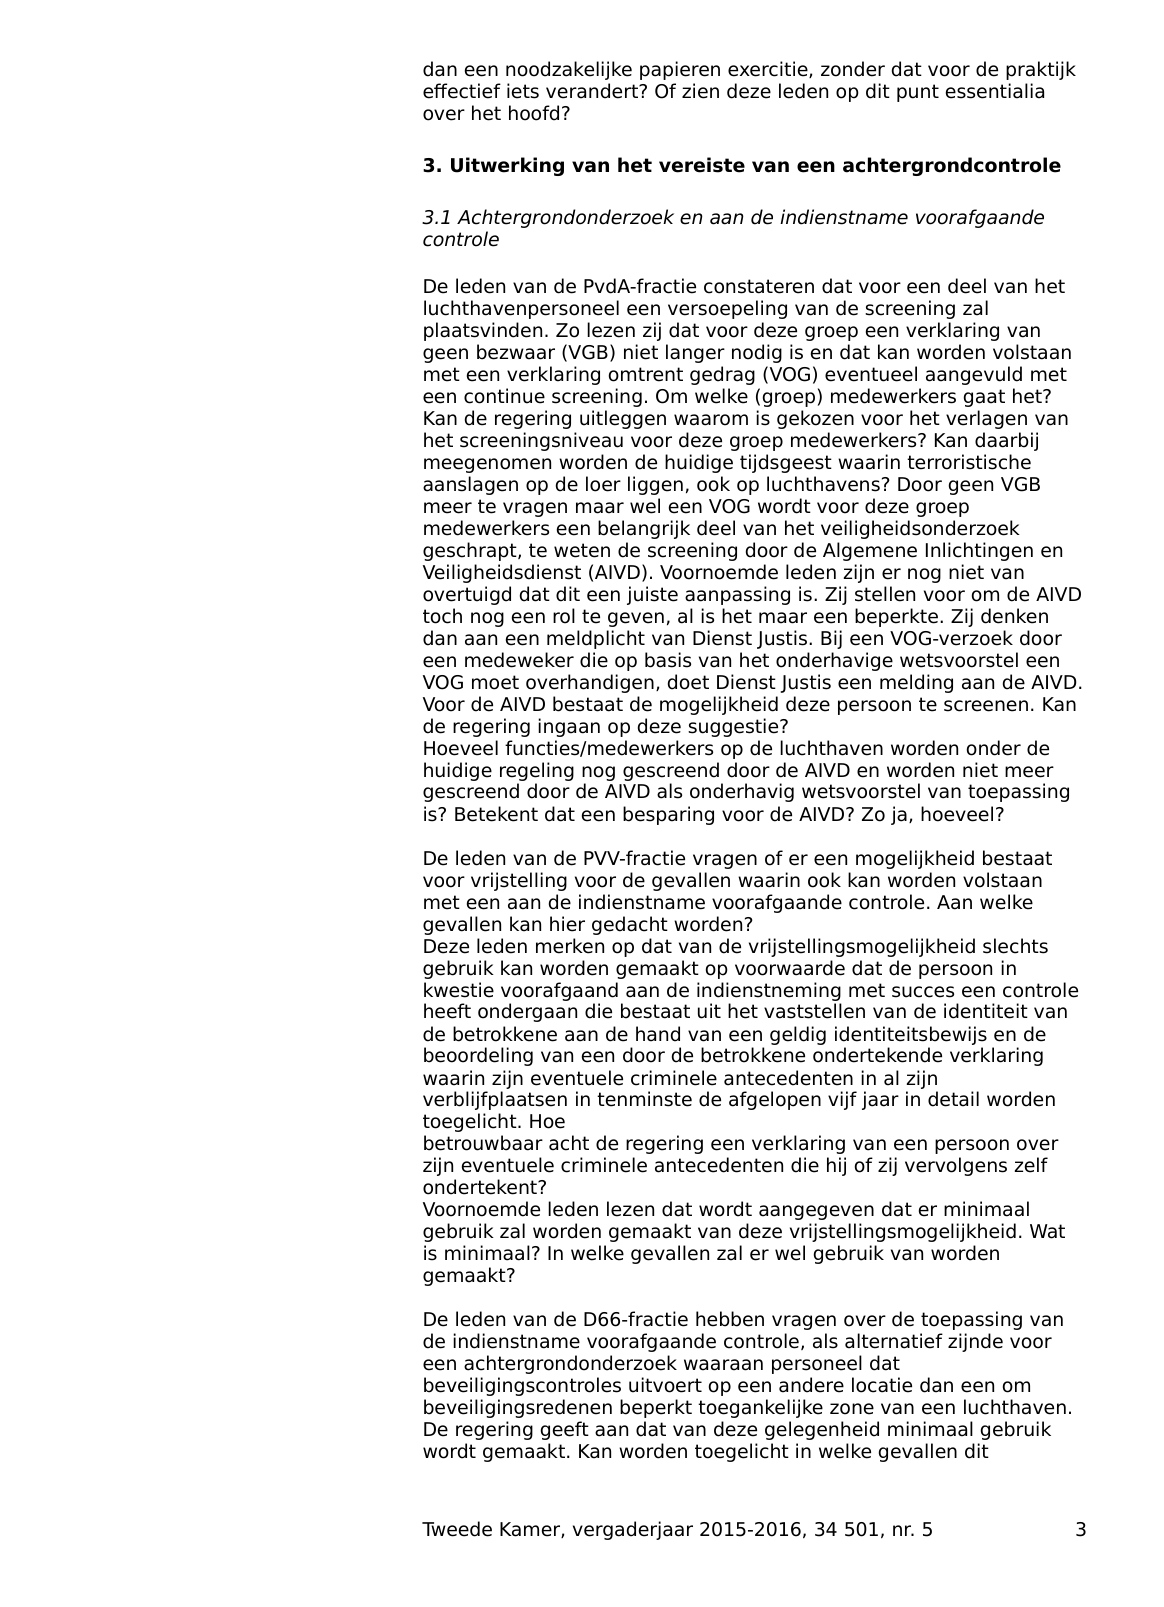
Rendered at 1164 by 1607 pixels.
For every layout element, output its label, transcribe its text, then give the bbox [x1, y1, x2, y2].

text betrouwbaar acht de regering een verklaring van een persoon over zijn eventuele criminele antecedenten die hij of zij vervolgens zelf ondertekent? [422, 1133, 1087, 1199]
subtitle 3. Uitwerking van het vereiste van een achtergrondcontrole [422, 155, 1087, 177]
text De leden van de PvdA-fractie constateren dat voor een deel van het luchthavenpersoneel een versoepeling van de screening zal plaatsvinden. Zo lezen zij dat voor deze groep een verklaring van geen bezwaar (VGB) niet langer nodig is en dat kan worden volstaan met een verklaring omtrent gedrag (VOG) eventueel aangevuld met een continue screening. Om welke (groep) medewerkers gaat het? Kan de regering uitleggen waarom is gekozen voor het verlagen van het screeningsniveau voor deze groep medewerkers? Kan daarbij meegenomen worden de huidige tijdsgeest waarin terroristische aanslagen op de loer liggen, ook op luchthavens? Door geen VGB meer te vragen maar wel een VOG wordt voor deze groep medewerkers een belangrijk deel van het veiligheidsonderzoek geschrapt, te weten de screening door de Algemene Inlichtingen en Veiligheidsdienst (AIVD). Voornoemde leden zijn er nog niet van overtuigd dat dit een juiste aanpassing is. Zij stellen voor om de AIVD toch nog een rol te geven, al is het maar een beperkte. Zij denken dan aan een meldplicht van Dienst Justis. Bij een VOG-verzoek door een medeweker die op basis van het onderhavige wetsvoorstel een VOG moet overhandigen, doet Dienst Justis een melding aan de AIVD. Voor de AIVD bestaat de mogelijkheid deze persoon te screenen. Kan de regering ingaan op deze suggestie? [422, 276, 1087, 737]
text De leden van de PVV-fractie vragen of er een mogelijkheid bestaat voor vrijstelling voor de gevallen waarin ook kan worden volstaan met een aan de indienstname voorafgaande controle. Aan welke gevallen kan hier gedacht worden? [422, 848, 1087, 936]
text Hoeveel functies/medewerkers op de luchthaven worden onder de huidige regeling nog gescreend door de AIVD en worden niet meer gescreend door de AIVD als onderhavig wetsvoorstel van toepassing is? Betekent dat een besparing voor de AIVD? Zo ja, hoeveel? [422, 737, 1087, 825]
subtitle 3.1 Achtergrondonderzoek en aan de indienstname voorafgaande controle [422, 207, 1087, 251]
text Deze leden merken op dat van de vrijstellingsmogelijkheid slechts gebruik kan worden gemaakt op voorwaarde dat de persoon in kwestie voorafgaand aan de indienstneming met succes een controle heeft ondergaan die bestaat uit het vaststellen van de identiteit van de betrokkene aan de hand van een geldig identiteitsbewijs en de beoordeling van een door de betrokkene ondertekende verklaring waarin zijn eventuele criminele antecedenten in al zijn verblijfplaatsen in tenminste de afgelopen vijf jaar in detail worden toegelicht. Hoe [422, 936, 1087, 1133]
text Voornoemde leden lezen dat wordt aangegeven dat er minimaal gebruik zal worden gemaakt van deze vrijstellingsmogelijkheid. Wat is minimaal? In welke gevallen zal er wel gebruik van worden gemaakt? [422, 1199, 1087, 1287]
text dan een noodzakelijke papieren exercitie, zonder dat voor de praktijk effectief iets verandert? Of zien deze leden op dit punt essentialia over het hoofd? [422, 59, 1087, 125]
text De leden van de D66-fractie hebben vragen over de toepassing van de indienstname voorafgaande controle, als alternatief zijnde voor een achtergrondonderzoek waaraan personeel dat beveiligingscontroles uitvoert op een andere locatie dan een om beveiligingsredenen beperkt toegankelijke zone van een luchthaven. De regering geeft aan dat van deze gelegenheid minimaal gebruik wordt gemaakt. Kan worden toegelicht in welke gevallen dit [422, 1309, 1087, 1463]
